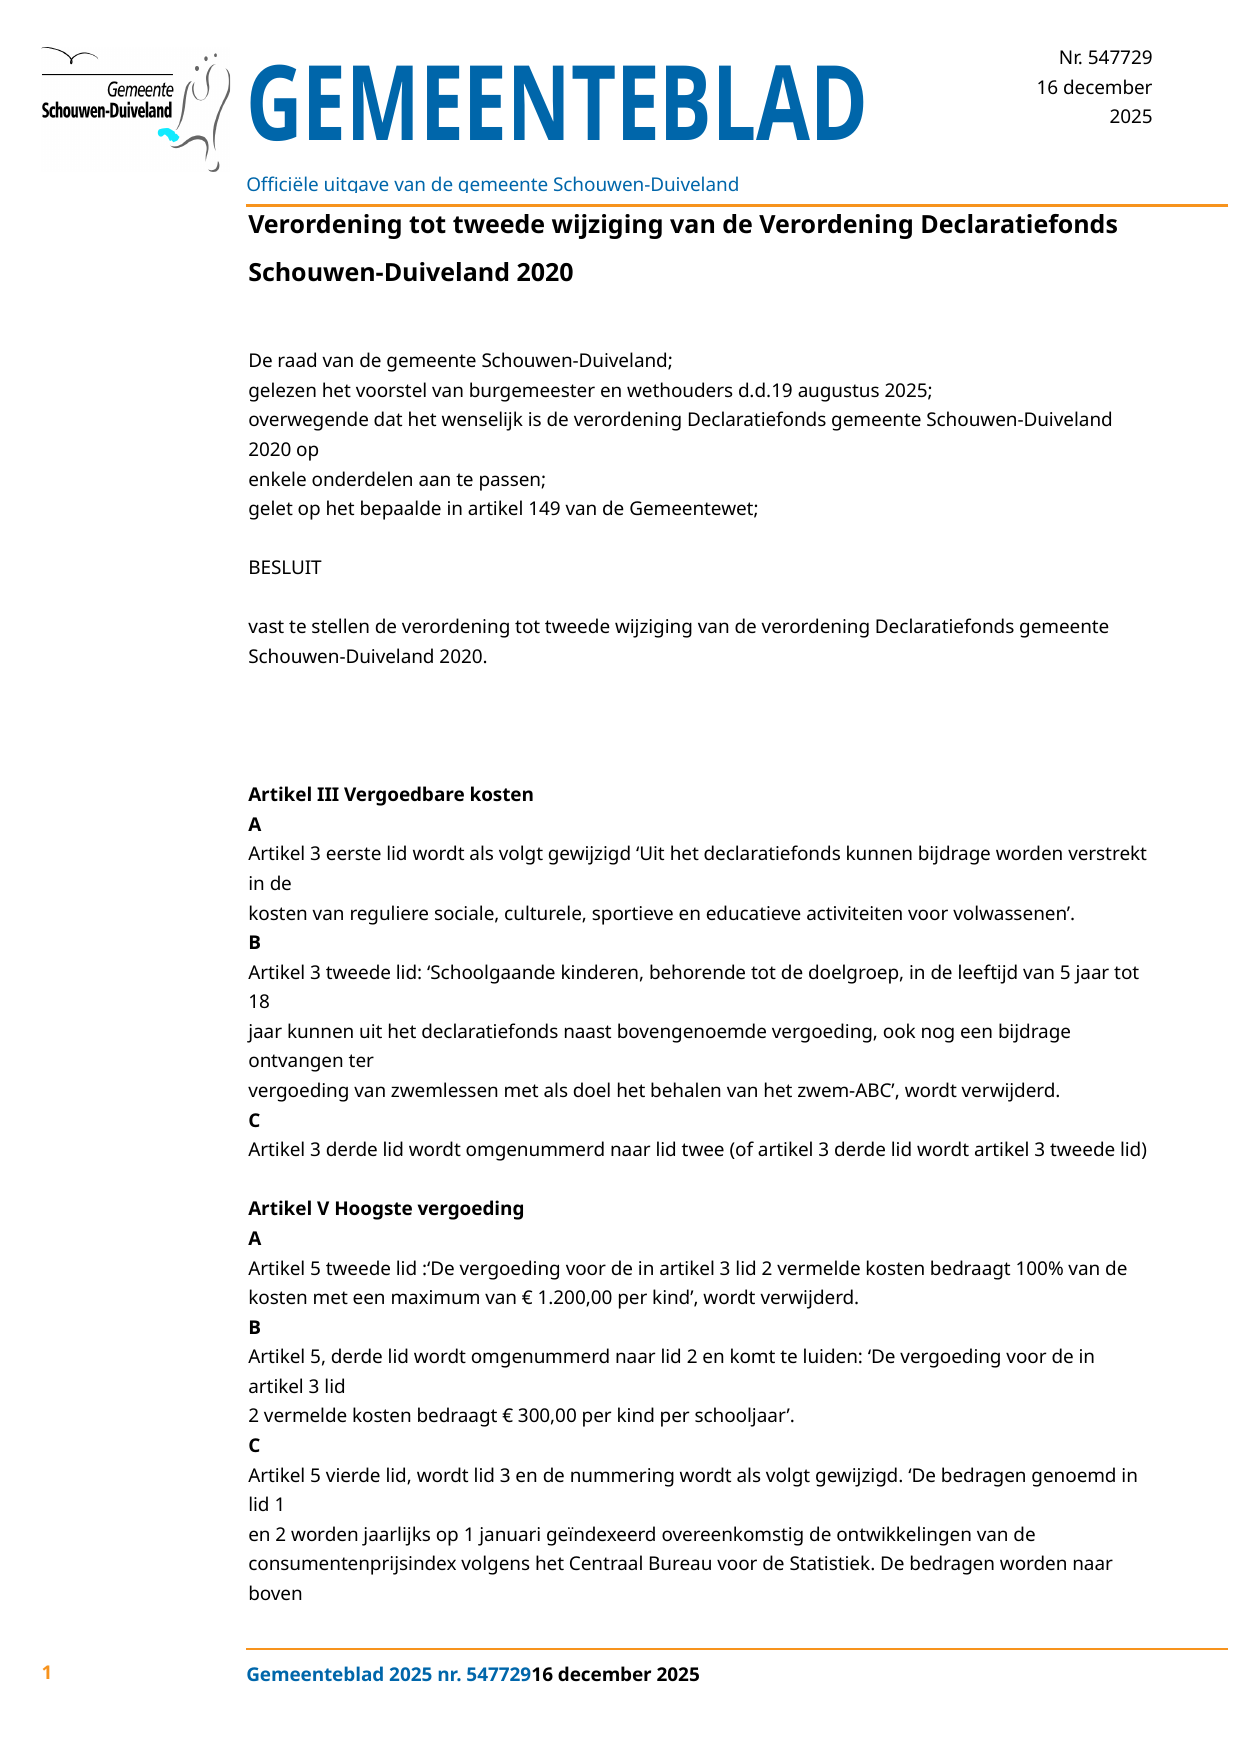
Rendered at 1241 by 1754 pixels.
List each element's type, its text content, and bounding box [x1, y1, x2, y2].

text overwegende dat het wenselijk is de verordening Declaratiefonds gemeente Schouwen-Duiveland 2020 op [248, 407, 1152, 462]
text B [248, 929, 1152, 955]
text vast te stellen de verordening tot tweede wijziging van de verordening Declaratiefonds gemeente [248, 614, 1152, 639]
text en 2 worden jaarlijks op 1 januari geïndexeerd overeenkomstig de ontwikkelingen van de [248, 1521, 1152, 1547]
text kosten van reguliere sociale, culturele, sportieve en educatieve activiteiten voor volwassenen’. [248, 900, 1152, 925]
text vergoeding van zwemlessen met als doel het behalen van het zwem-ABC’, wordt verwijderd. [248, 1077, 1152, 1103]
text Artikel III Vergoedbare kosten [248, 781, 1152, 807]
text Artikel 5 tweede lid :‘De vergoeding voor de in artikel 3 lid 2 vermelde kosten bedraagt 100% van de [248, 1255, 1152, 1280]
text jaar kunnen uit het declaratiefonds naast bovengenoemde vergoeding, ook nog een bijdrage ontvangen ter [248, 1018, 1152, 1073]
text gelezen het voorstel van burgemeester en wethouders d.d.19 augustus 2025; [248, 377, 1152, 403]
text Artikel V Hoogste vergoeding [248, 1196, 1152, 1221]
text gelet op het bepaalde in artikel 149 van de Gemeentewet; [248, 495, 1152, 521]
text Artikel 3 derde lid wordt omgenummerd naar lid twee (of artikel 3 derde lid wordt artikel 3 tweede lid) [248, 1136, 1152, 1162]
text A [248, 1225, 1152, 1251]
text C [248, 1432, 1152, 1458]
text Artikel 5, derde lid wordt omgenummerd naar lid 2 en komt te luiden: ‘De vergoeding voor de in artikel 3 lid [248, 1343, 1152, 1399]
text enkele onderdelen aan te passen; [248, 466, 1152, 492]
text C [248, 1107, 1152, 1132]
text BESLUIT [248, 554, 1152, 580]
text Artikel 3 eerste lid wordt als volgt gewijzigd ‘Uit het declaratiefonds kunnen bijdrage worden verstrekt in de [248, 841, 1152, 896]
text B [248, 1314, 1152, 1339]
picture [41, 47, 231, 172]
text Verordening tot tweede wijziging van de Verordening Declaratiefonds Schouwen-Duiveland 2020 [248, 207, 1152, 288]
text Artikel 3 tweede lid: ‘Schoolgaande kinderen, behorende tot de doelgroep, in de leeftijd van 5 jaar tot 18 [248, 959, 1152, 1014]
text kosten met een maximum van € 1.200,00 per kind’, wordt verwijderd. [248, 1284, 1152, 1310]
text Artikel 5 vierde lid, wordt lid 3 en de nummering wordt als volgt gewijzigd. ‘De bedragen genoemd in lid 1 [248, 1462, 1152, 1517]
text A [248, 811, 1152, 837]
text consumentenprijsindex volgens het Centraal Bureau voor de Statistiek. De bedragen worden naar boven [248, 1551, 1152, 1606]
text 2 vermelde kosten bedraagt € 300,00 per kind per schooljaar’. [248, 1403, 1152, 1428]
text Schouwen-Duiveland 2020. [248, 643, 1152, 669]
text De raad van de gemeente Schouwen-Duiveland; [248, 347, 1152, 373]
